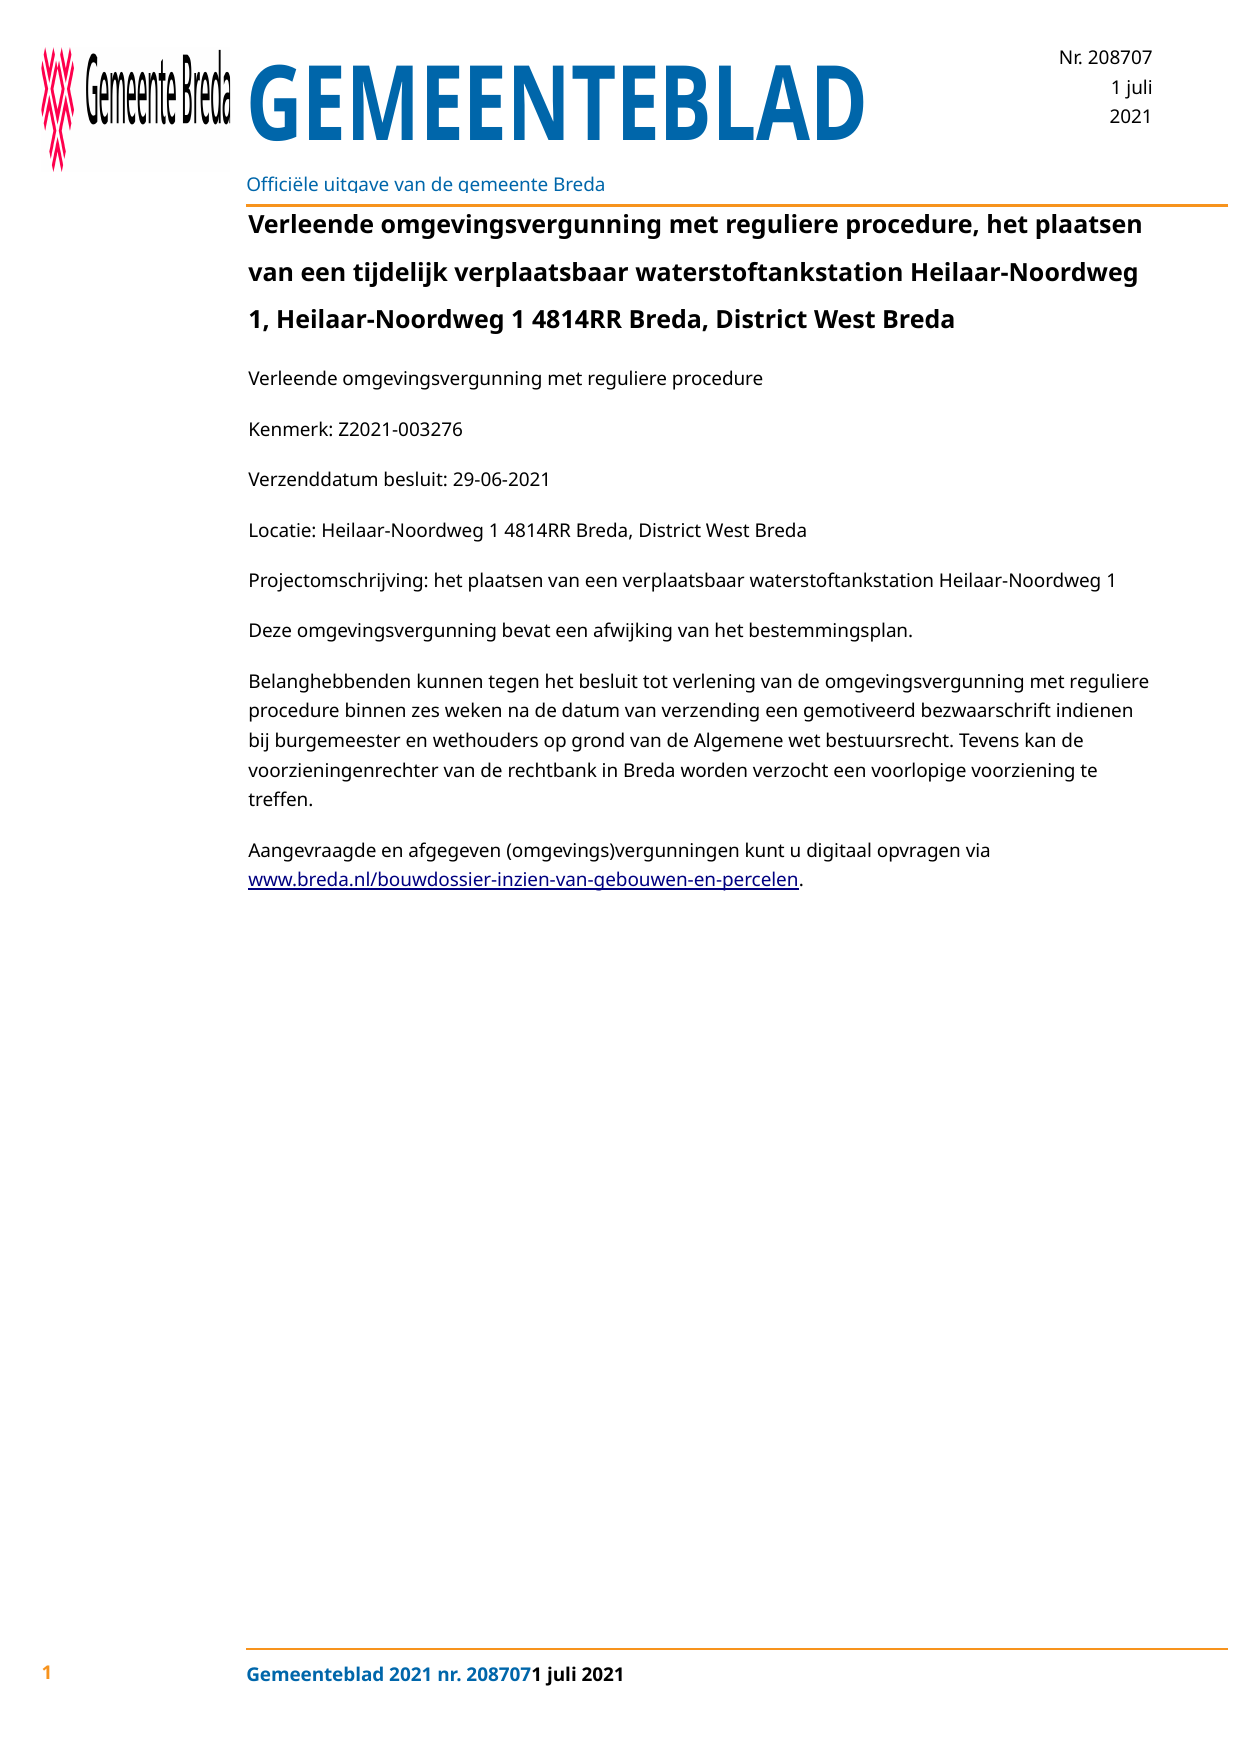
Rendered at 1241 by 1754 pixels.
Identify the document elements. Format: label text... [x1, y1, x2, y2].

picture [41, 47, 231, 172]
text Belanghebbenden kunnen tegen het besluit tot verlening van de omgevingsvergunning met reguliere procedure binnen zes weken na de datum van verzending een gemotiveerd bezwaarschrift indienen bij burgemeester en wethouders op grond van de Algemene wet bestuursrecht. Tevens kan de voorzieningenrechter van de rechtbank in Breda worden verzocht een voorlopige voorziening te treffen. [248, 668, 1152, 812]
text Verzenddatum besluit: 29-06-2021 [248, 466, 1152, 492]
text Verleende omgevingsvergunning met reguliere procedure [248, 366, 1152, 391]
text Kenmerk: Z2021-003276 [248, 416, 1152, 442]
text Verleende omgevingsvergunning met reguliere procedure, het plaatsen van een tijdelijk verplaatsbaar waterstoftankstation Heilaar-Noordweg 1, Heilaar-Noordweg 1 4814RR Breda, District West Breda [248, 207, 1152, 336]
text Deze omgevingsvergunning bevat een afwijking van het bestemmingsplan. [248, 618, 1152, 643]
text Aangevraagde en afgegeven (omgevings)vergunningen kunt u digitaal opvragen via www.breda.nl/bouwdossier-inzien-van-gebouwen-en-percelen. [248, 837, 1152, 892]
text Projectomschrijving: het plaatsen van een verplaatsbaar waterstoftankstation Heilaar-Noordweg 1 [248, 567, 1152, 593]
text Locatie: Heilaar-Noordweg 1 4814RR Breda, District West Breda [248, 517, 1152, 542]
